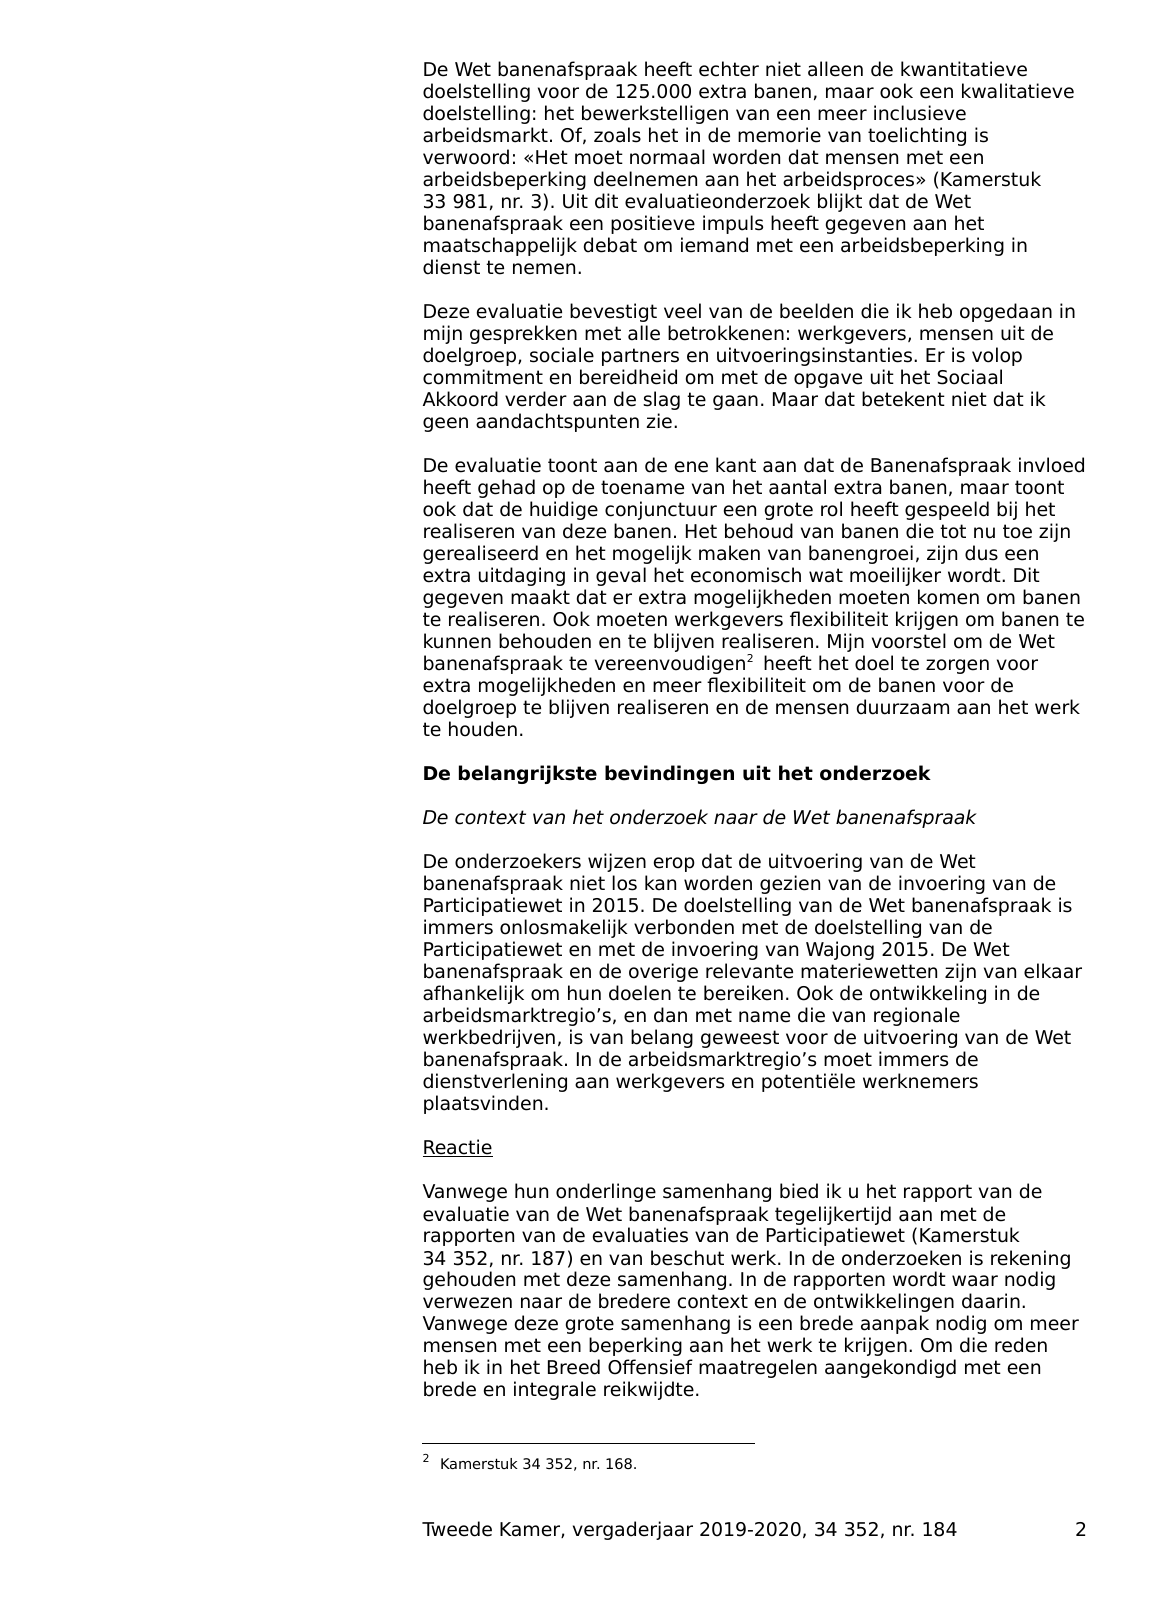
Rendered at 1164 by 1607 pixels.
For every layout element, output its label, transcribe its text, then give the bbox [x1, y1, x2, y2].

subtitle De belangrijkste bevindingen uit het onderzoek [422, 763, 1087, 785]
text De onderzoekers wijzen erop dat de uitvoering van de Wet banenafspraak niet los kan worden gezien van de invoering van de Participatiewet in 2015. De doelstelling van de Wet banenafspraak is immers onlosmakelijk verbonden met de doelstelling van de Participatiewet en met de invoering van Wajong 2015. De Wet banenafspraak en de overige relevante materiewetten zijn van elkaar afhankelijk om hun doelen te bereiken. Ook de ontwikkeling in de arbeidsmarktregio’s, en dan met name die van regionale werkbedrijven, is van belang geweest voor de uitvoering van de Wet banenafspraak. In de arbeidsmarktregio’s moet immers de dienstverlening aan werkgevers en potentiële werknemers plaatsvinden. [422, 851, 1087, 1115]
subtitle Reactie [422, 1137, 1087, 1159]
text Vanwege hun onderlinge samenhang bied ik u het rapport van de evaluatie van de Wet banenafspraak tegelijkertijd aan met de rapporten van de evaluaties van de Participatiewet (Kamerstuk 34 352, nr. 187) en van beschut werk. In de onderzoeken is rekening gehouden met deze samenhang. In de rapporten wordt waar nodig verwezen naar de bredere context en de ontwikkelingen daarin. Vanwege deze grote samenhang is een brede aanpak nodig om meer mensen met een beperking aan het werk te krijgen. Om die reden heb ik in het Breed Offensief maatregelen aangekondigd met een brede en integrale reikwijdte. [422, 1181, 1087, 1401]
subtitle De context van het onderzoek naar de Wet banenafspraak [422, 807, 1087, 829]
text Kamerstuk 34 352, nr. 168. [422, 1452, 1087, 1474]
text De evaluatie toont aan de ene kant aan dat de Banenafspraak invloed heeft gehad op de toename van het aantal extra banen, maar toont ook dat de huidige conjunctuur een grote rol heeft gespeeld bij het realiseren van deze banen. Het behoud van banen die tot nu toe zijn gerealiseerd en het mogelijk maken van banengroei, zijn dus een extra uitdaging in geval het economisch wat moeilijker wordt. Dit gegeven maakt dat er extra mogelijkheden moeten komen om banen te realiseren. Ook moeten werkgevers flexibiliteit krijgen om banen te kunnen behouden en te blijven realiseren. Mijn voorstel om de Wet banenafspraak te vereenvoudigen heeft het doel te zorgen voor extra mogelijkheden en meer flexibiliteit om de banen voor de doelgroep te blijven realiseren en de mensen duurzaam aan het werk te houden. [422, 455, 1087, 741]
text De Wet banenafspraak heeft echter niet alleen de kwantitatieve doelstelling voor de 125.000 extra banen, maar ook een kwalitatieve doelstelling: het bewerkstelligen van een meer inclusieve arbeidsmarkt. Of, zoals het in de memorie van toelichting is verwoord: «Het moet normaal worden dat mensen met een arbeidsbeperking deelnemen aan het arbeidsproces» (Kamerstuk 33 981, nr. 3). Uit dit evaluatieonderzoek blijkt dat de Wet banenafspraak een positieve impuls heeft gegeven aan het maatschappelijk debat om iemand met een arbeidsbeperking in dienst te nemen. [422, 59, 1087, 279]
text Deze evaluatie bevestigt veel van de beelden die ik heb opgedaan in mijn gesprekken met alle betrokkenen: werkgevers, mensen uit de doelgroep, sociale partners en uitvoeringsinstanties. Er is volop commitment en bereidheid om met de opgave uit het Sociaal Akkoord verder aan de slag te gaan. Maar dat betekent niet dat ik geen aandachtspunten zie. [422, 301, 1087, 433]
